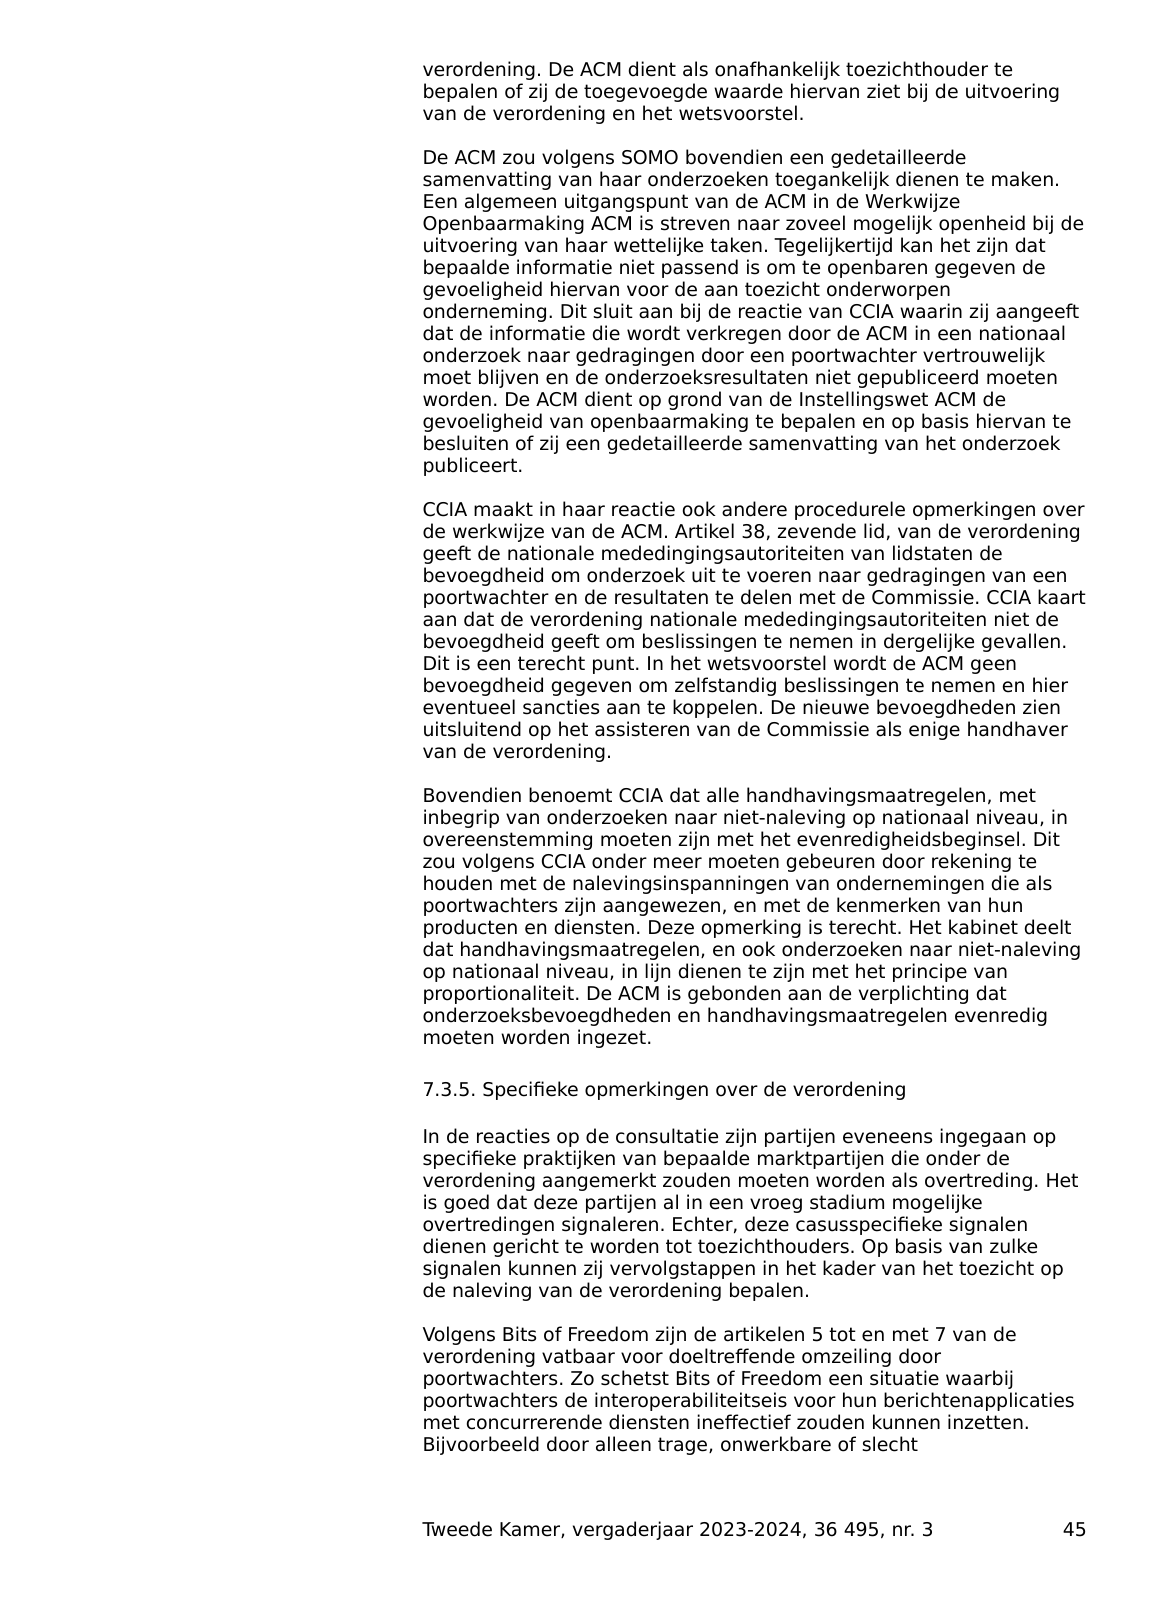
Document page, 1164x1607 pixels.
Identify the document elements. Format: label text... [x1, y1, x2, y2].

text Bovendien benoemt CCIA dat alle handhavingsmaatregelen, met inbegrip van onderzoeken naar niet-naleving op nationaal niveau, in overeenstemming moeten zijn met het evenredigheidsbeginsel. Dit zou volgens CCIA onder meer moeten gebeuren door rekening te houden met de nalevingsinspanningen van ondernemingen die als poortwachters zijn aangewezen, en met de kenmerken van hun producten en diensten. Deze opmerking is terecht. Het kabinet deelt dat handhavingsmaatregelen, en ook onderzoeken naar niet-naleving op nationaal niveau, in lijn dienen te zijn met het principe van proportionaliteit. De ACM is gebonden aan de verplichting dat onderzoeksbevoegdheden en handhavingsmaatregelen evenredig moeten worden ingezet. [422, 785, 1087, 1049]
subtitle 7.3.5. Specifieke opmerkingen over de verordening [422, 1079, 1087, 1101]
text verordening. De ACM dient als onafhankelijk toezichthouder te bepalen of zij de toegevoegde waarde hiervan ziet bij de uitvoering van de verordening en het wetsvoorstel. [422, 59, 1087, 125]
text CCIA maakt in haar reactie ook andere procedurele opmerkingen over de werkwijze van de ACM. Artikel 38, zevende lid, van de verordening geeft de nationale mededingingsautoriteiten van lidstaten de bevoegdheid om onderzoek uit te voeren naar gedragingen van een poortwachter en de resultaten te delen met de Commissie. CCIA kaart aan dat de verordening nationale mededingingsautoriteiten niet de bevoegdheid geeft om beslissingen te nemen in dergelijke gevallen. Dit is een terecht punt. In het wetsvoorstel wordt de ACM geen bevoegdheid gegeven om zelfstandig beslissingen te nemen en hier eventueel sancties aan te koppelen. De nieuwe bevoegdheden zien uitsluitend op het assisteren van de Commissie als enige handhaver van de verordening. [422, 499, 1087, 763]
text Volgens Bits of Freedom zijn de artikelen 5 tot en met 7 van de verordening vatbaar voor doeltreffende omzeiling door poortwachters. Zo schetst Bits of Freedom een situatie waarbij poortwachters de interoperabiliteitseis voor hun berichtenapplicaties met concurrerende diensten ineffectief zouden kunnen inzetten. Bijvoorbeeld door alleen trage, onwerkbare of slecht [422, 1324, 1087, 1456]
text In de reacties op de consultatie zijn partijen eveneens ingegaan op specifieke praktijken van bepaalde marktpartijen die onder de verordening aangemerkt zouden moeten worden als overtreding. Het is goed dat deze partijen al in een vroeg stadium mogelijke overtredingen signaleren. Echter, deze casusspecifieke signalen dienen gericht te worden tot toezichthouders. Op basis van zulke signalen kunnen zij vervolgstappen in het kader van het toezicht op de naleving van de verordening bepalen. [422, 1126, 1087, 1302]
text De ACM zou volgens SOMO bovendien een gedetailleerde samenvatting van haar onderzoeken toegankelijk dienen te maken. Een algemeen uitgangspunt van de ACM in de Werkwijze Openbaarmaking ACM is streven naar zoveel mogelijk openheid bij de uitvoering van haar wettelijke taken. Tegelijkertijd kan het zijn dat bepaalde informatie niet passend is om te openbaren gegeven de gevoeligheid hiervan voor de aan toezicht onderworpen onderneming. Dit sluit aan bij de reactie van CCIA waarin zij aangeeft dat de informatie die wordt verkregen door de ACM in een nationaal onderzoek naar gedragingen door een poortwachter vertrouwelijk moet blijven en de onderzoeksresultaten niet gepubliceerd moeten worden. De ACM dient op grond van de Instellingswet ACM de gevoeligheid van openbaarmaking te bepalen en op basis hiervan te besluiten of zij een gedetailleerde samenvatting van het onderzoek publiceert. [422, 147, 1087, 477]
